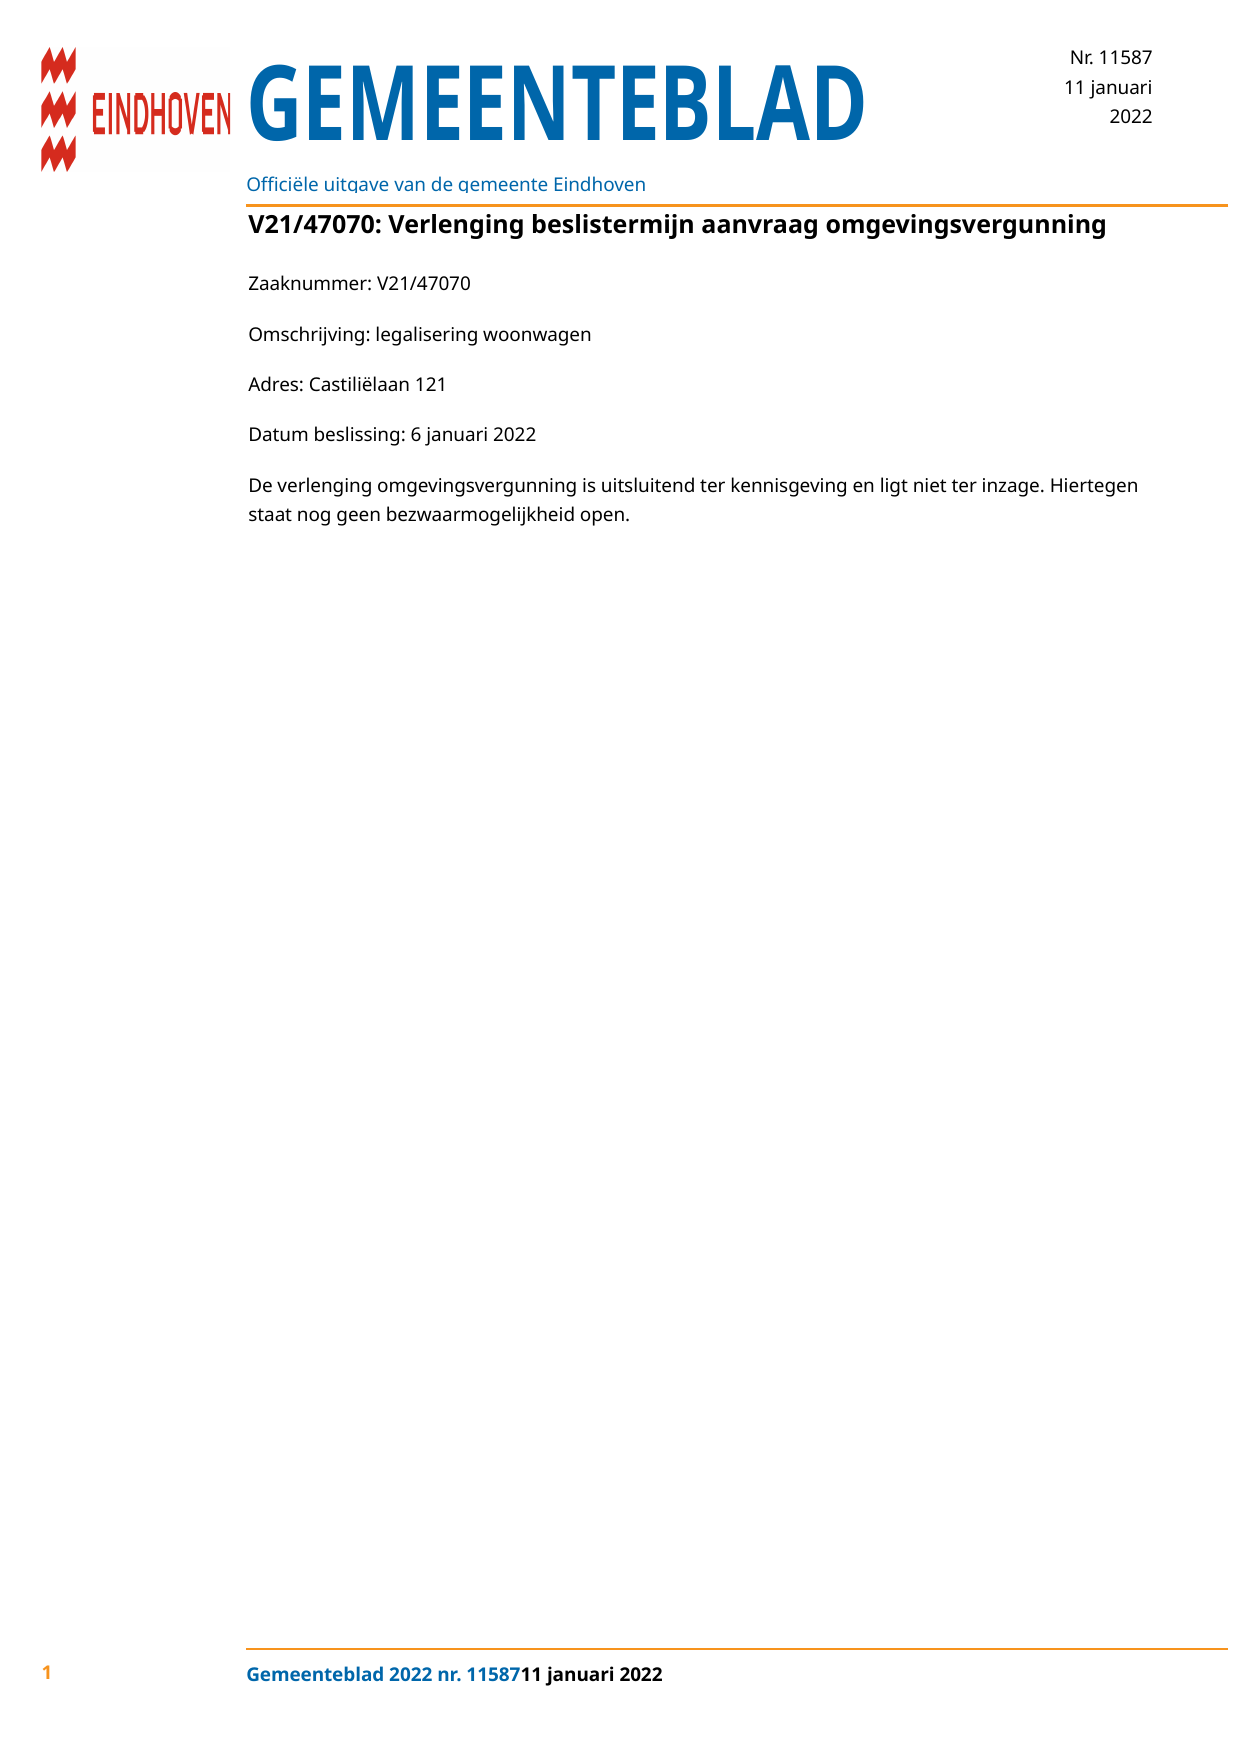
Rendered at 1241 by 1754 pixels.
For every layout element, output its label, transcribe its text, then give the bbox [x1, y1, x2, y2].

text Adres: Castiliëlaan 121 [248, 371, 1152, 397]
text Zaaknummer: V21/47070 [248, 270, 1152, 296]
text De verlenging omgevingsvergunning is uitsluitend ter kennisgeving en ligt niet ter inzage. Hiertegen staat nog geen bezwaarmogelijkheid open. [248, 472, 1152, 527]
text V21/47070: Verlenging beslistermijn aanvraag omgevingsvergunning [248, 207, 1152, 241]
text Omschrijving: legalisering woonwagen [248, 321, 1152, 346]
text Datum beslissing: 6 januari 2022 [248, 422, 1152, 447]
picture [41, 47, 231, 172]
